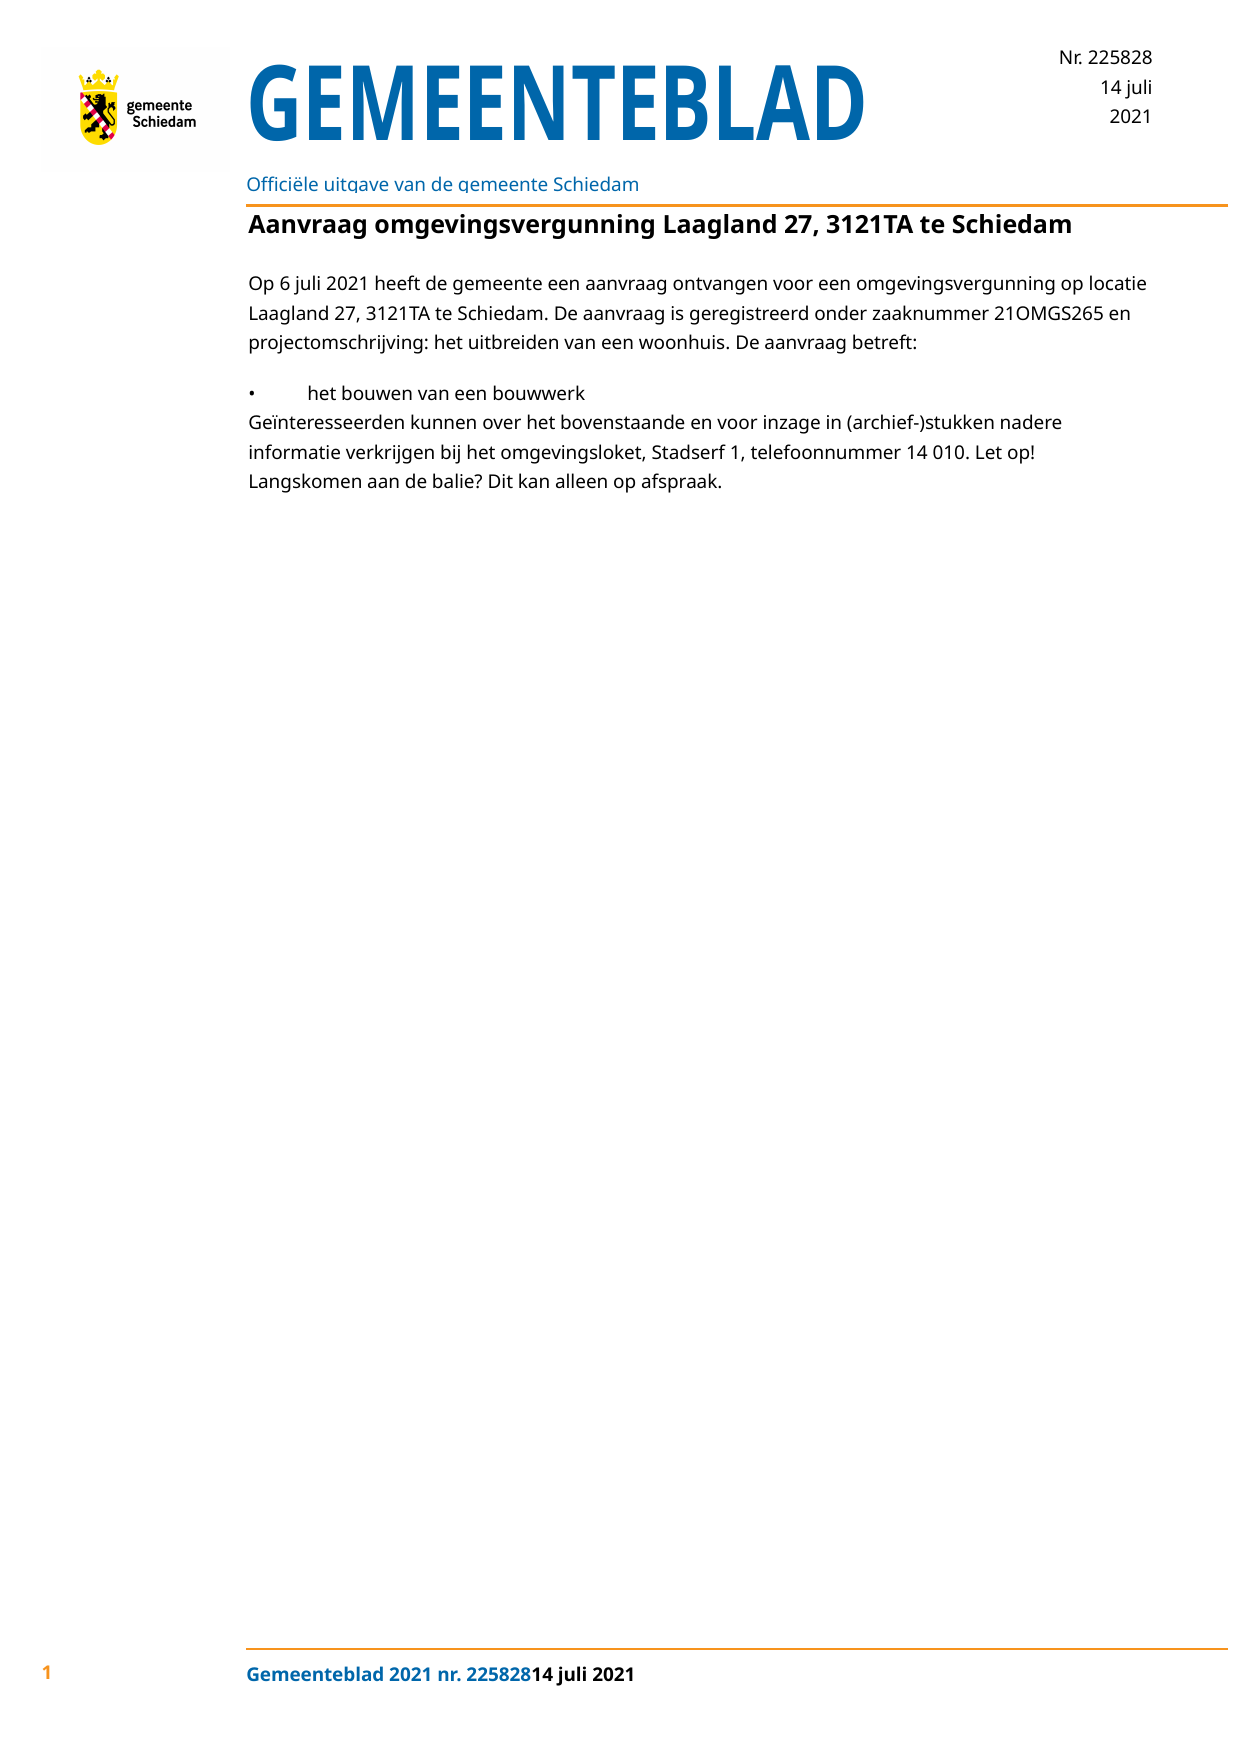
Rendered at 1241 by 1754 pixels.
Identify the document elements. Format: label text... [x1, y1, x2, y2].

picture [41, 47, 231, 172]
text Geïnteresseerden kunnen over het bovenstaande en voor inzage in (archief-)stukken nadere informatie verkrijgen bij het omgevingsloket, Stadserf 1, telefoonnummer 14 010. Let op! Langskomen aan de balie? Dit kan alleen op afspraak. [248, 409, 1152, 494]
text Op 6 juli 2021 heeft de gemeente een aanvraag ontvangen voor een omgevingsvergunning op locatie Laagland 27, 3121TA te Schiedam. De aanvraag is geregistreerd onder zaaknummer 21OMGS265 en projectomschrijving: het uitbreiden van een woonhuis. De aanvraag betreft: [248, 270, 1152, 355]
text Aanvraag omgevingsvergunning Laagland 27, 3121TA te Schiedam [248, 207, 1152, 241]
list het bouwen van een bouwwerk [248, 380, 1152, 406]
